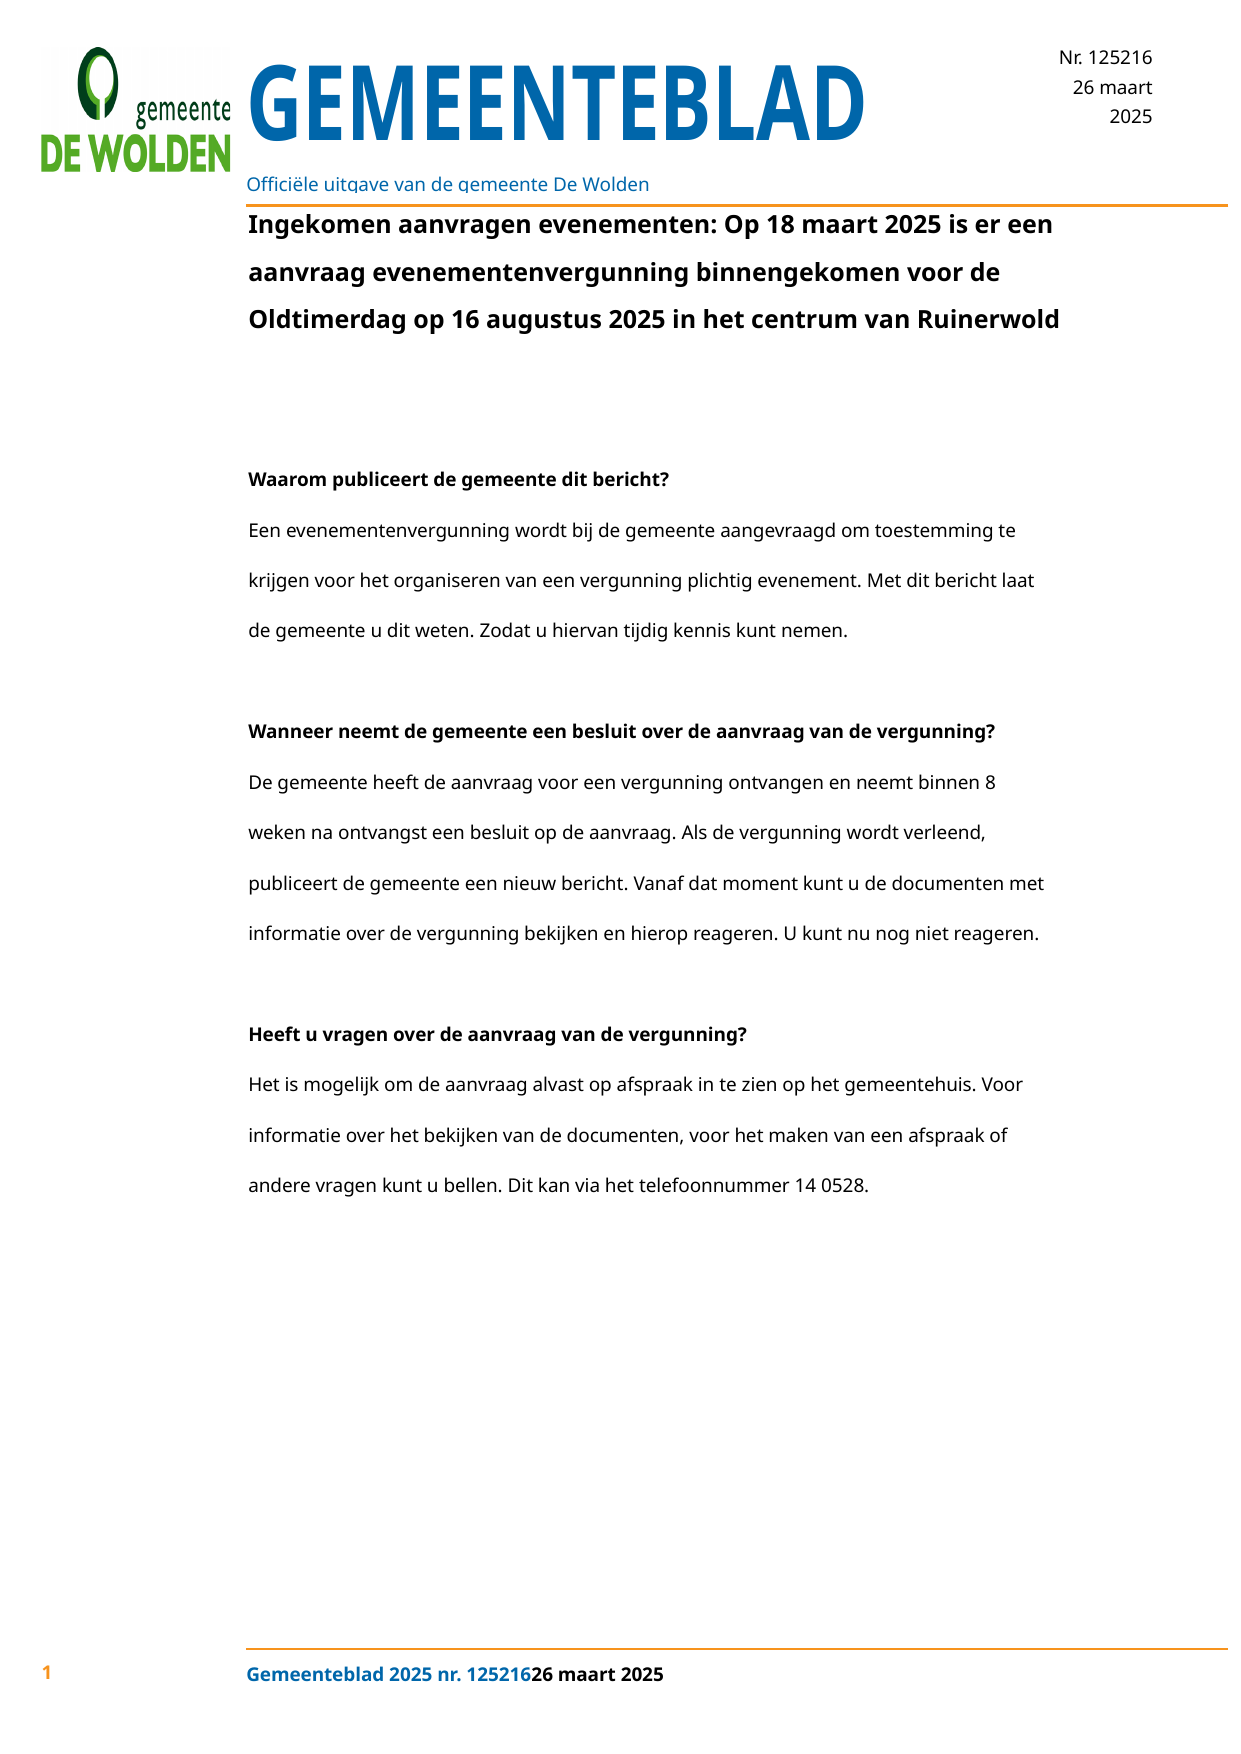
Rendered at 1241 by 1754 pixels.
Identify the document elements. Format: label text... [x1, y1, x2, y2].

text Heeft u vragen over de aanvraag van de vergunning? [248, 1021, 1152, 1047]
text Het is mogelijk om de aanvraag alvast op afspraak in te zien op het gemeentehuis. Voor [248, 1071, 1152, 1097]
text publiceert de gemeente een nieuw bericht. Vanaf dat moment kunt u de documenten met [248, 870, 1152, 895]
text krijgen voor het organiseren van een vergunning plichtig evenement. Met dit bericht laat [248, 567, 1152, 593]
picture [41, 47, 231, 172]
text Een evenementenvergunning wordt bij de gemeente aangevraagd om toestemming te [248, 517, 1152, 542]
text informatie over de vergunning bekijken en hierop reageren. U kunt nu nog niet reageren. [248, 920, 1152, 946]
text weken na ontvangst een besluit op de aanvraag. Als de vergunning wordt verleend, [248, 819, 1152, 845]
text de gemeente u dit weten. Zodat u hiervan tijdig kennis kunt nemen. [248, 618, 1152, 643]
text Wanneer neemt de gemeente een besluit over de aanvraag van de vergunning? [248, 718, 1152, 744]
text De gemeente heeft de aanvraag voor een vergunning ontvangen en neemt binnen 8 [248, 769, 1152, 794]
text informatie over het bekijken van de documenten, voor het maken van een afspraak of [248, 1122, 1152, 1147]
text Ingekomen aanvragen evenementen: Op 18 maart 2025 is er een aanvraag evenementenvergunning binnengekomen voor de Oldtimerdag op 16 augustus 2025 in het centrum van Ruinerwold [248, 207, 1152, 336]
text Waarom publiceert de gemeente dit bericht? [248, 466, 1152, 492]
text andere vragen kunt u bellen. Dit kan via het telefoonnummer 14 0528. [248, 1172, 1152, 1198]
